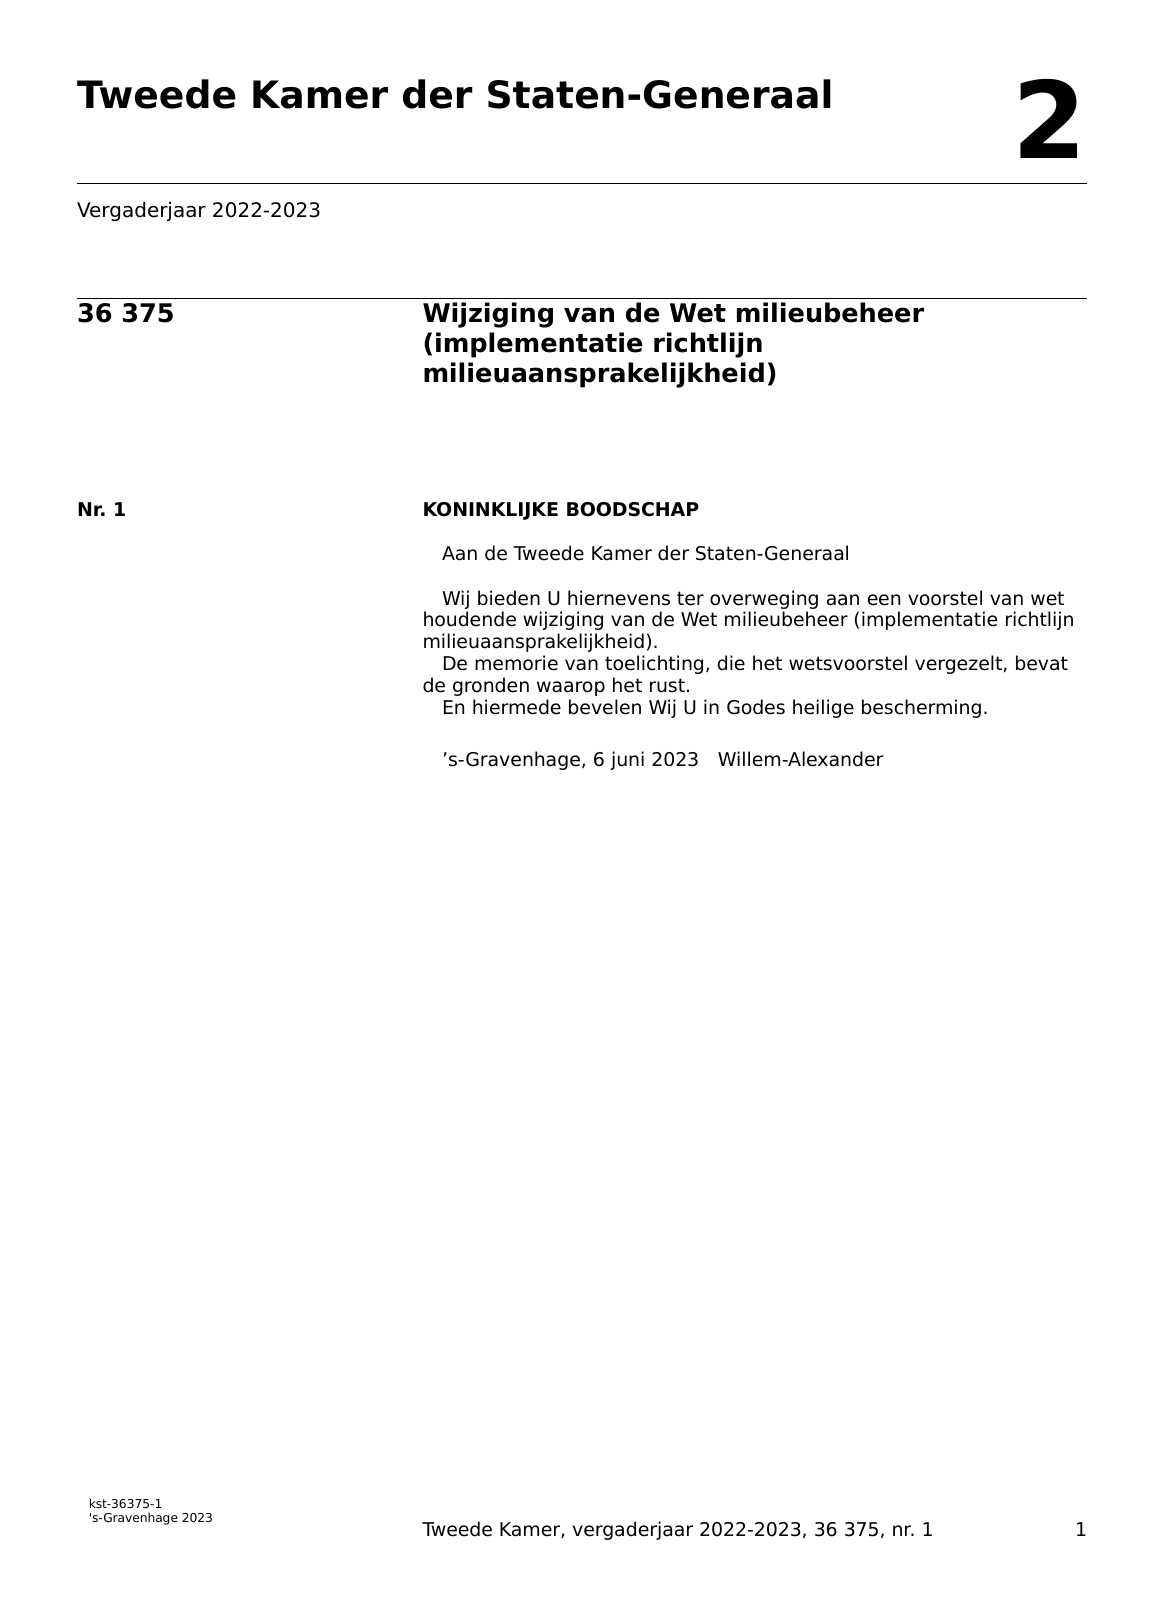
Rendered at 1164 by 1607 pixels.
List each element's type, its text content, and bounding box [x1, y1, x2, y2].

text De memorie van toelichting, die het wetsvoorstel vergezelt, bevat de gronden waarop het rust. [422, 653, 1087, 697]
text Wij bieden U hiernevens ter overweging aan een voorstel van wet houdende wijziging van de Wet milieubeheer (implementatie richtlijn milieuaansprakelijkheid). [422, 587, 1087, 653]
table_header Tweede Kamer der Staten-Generaal [77, 59, 886, 183]
text kst-36375-1 [88, 1497, 323, 1511]
text 's-Gravenhage 2023 [88, 1511, 323, 1525]
table_header 2 [886, 59, 1087, 183]
table_cell Vergaderjaar 2022-2023 [77, 184, 1087, 298]
text En hiermede bevelen Wij U in Godes heilige bescherming. [422, 697, 1087, 719]
text ’s-Gravenhage, 6 juni 2023 Willem-Alexander [422, 749, 1087, 771]
subtitle 36 375 Wijziging van de Wet milieubeheer (implementatie richtlijn milieuaansprakelijkheid) [77, 299, 1087, 388]
text Aan de Tweede Kamer der Staten-Generaal [422, 543, 1087, 565]
subtitle Nr. 1 KONINKLIJKE BOODSCHAP [77, 499, 1087, 521]
